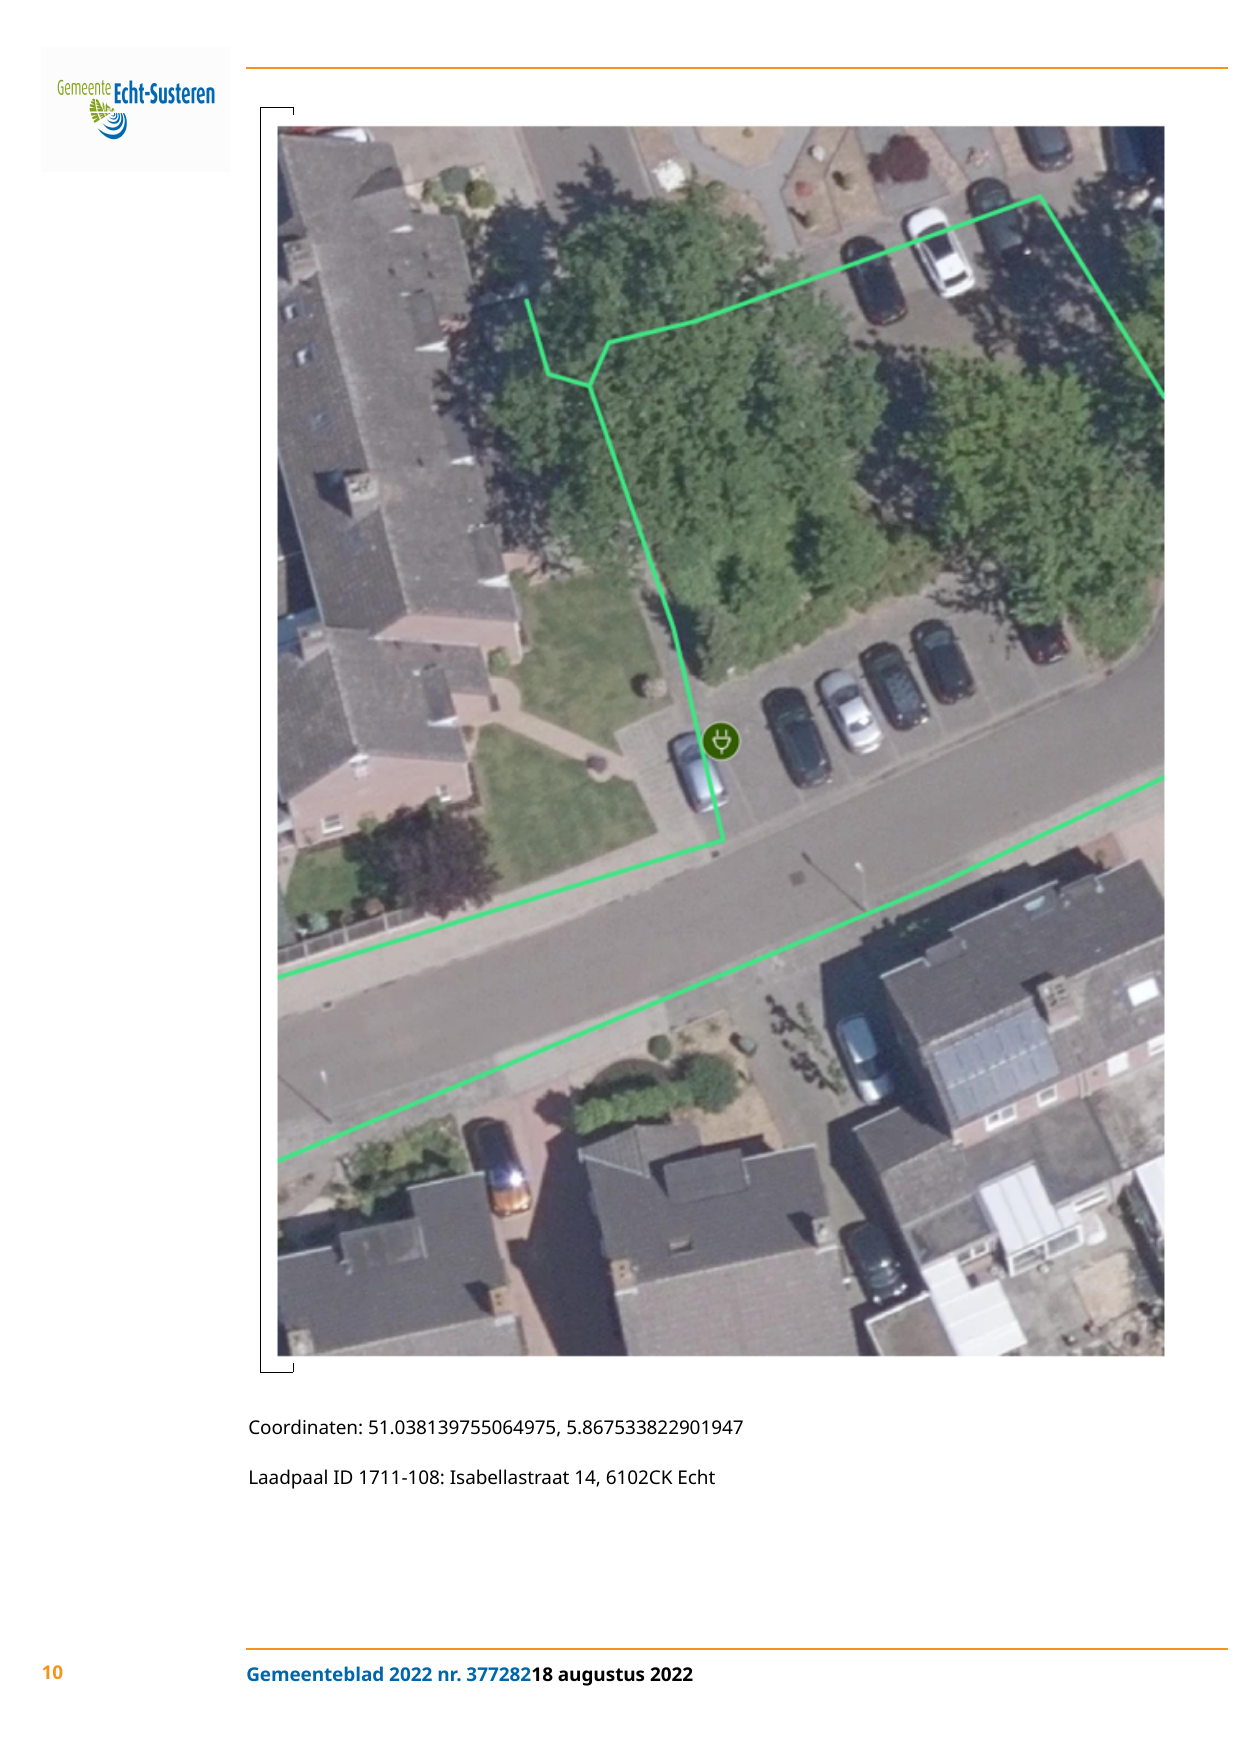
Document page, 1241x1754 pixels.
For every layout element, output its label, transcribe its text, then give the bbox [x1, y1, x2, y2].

text Laadpaal ID 1711-108: Isabellastraat 14, 6102CK Echt [248, 1464, 1152, 1490]
text Coordinaten: 51.038139755064975, 5.867533822901947 [248, 1414, 1152, 1439]
picture [41, 47, 231, 172]
picture [268, 115, 1173, 1363]
